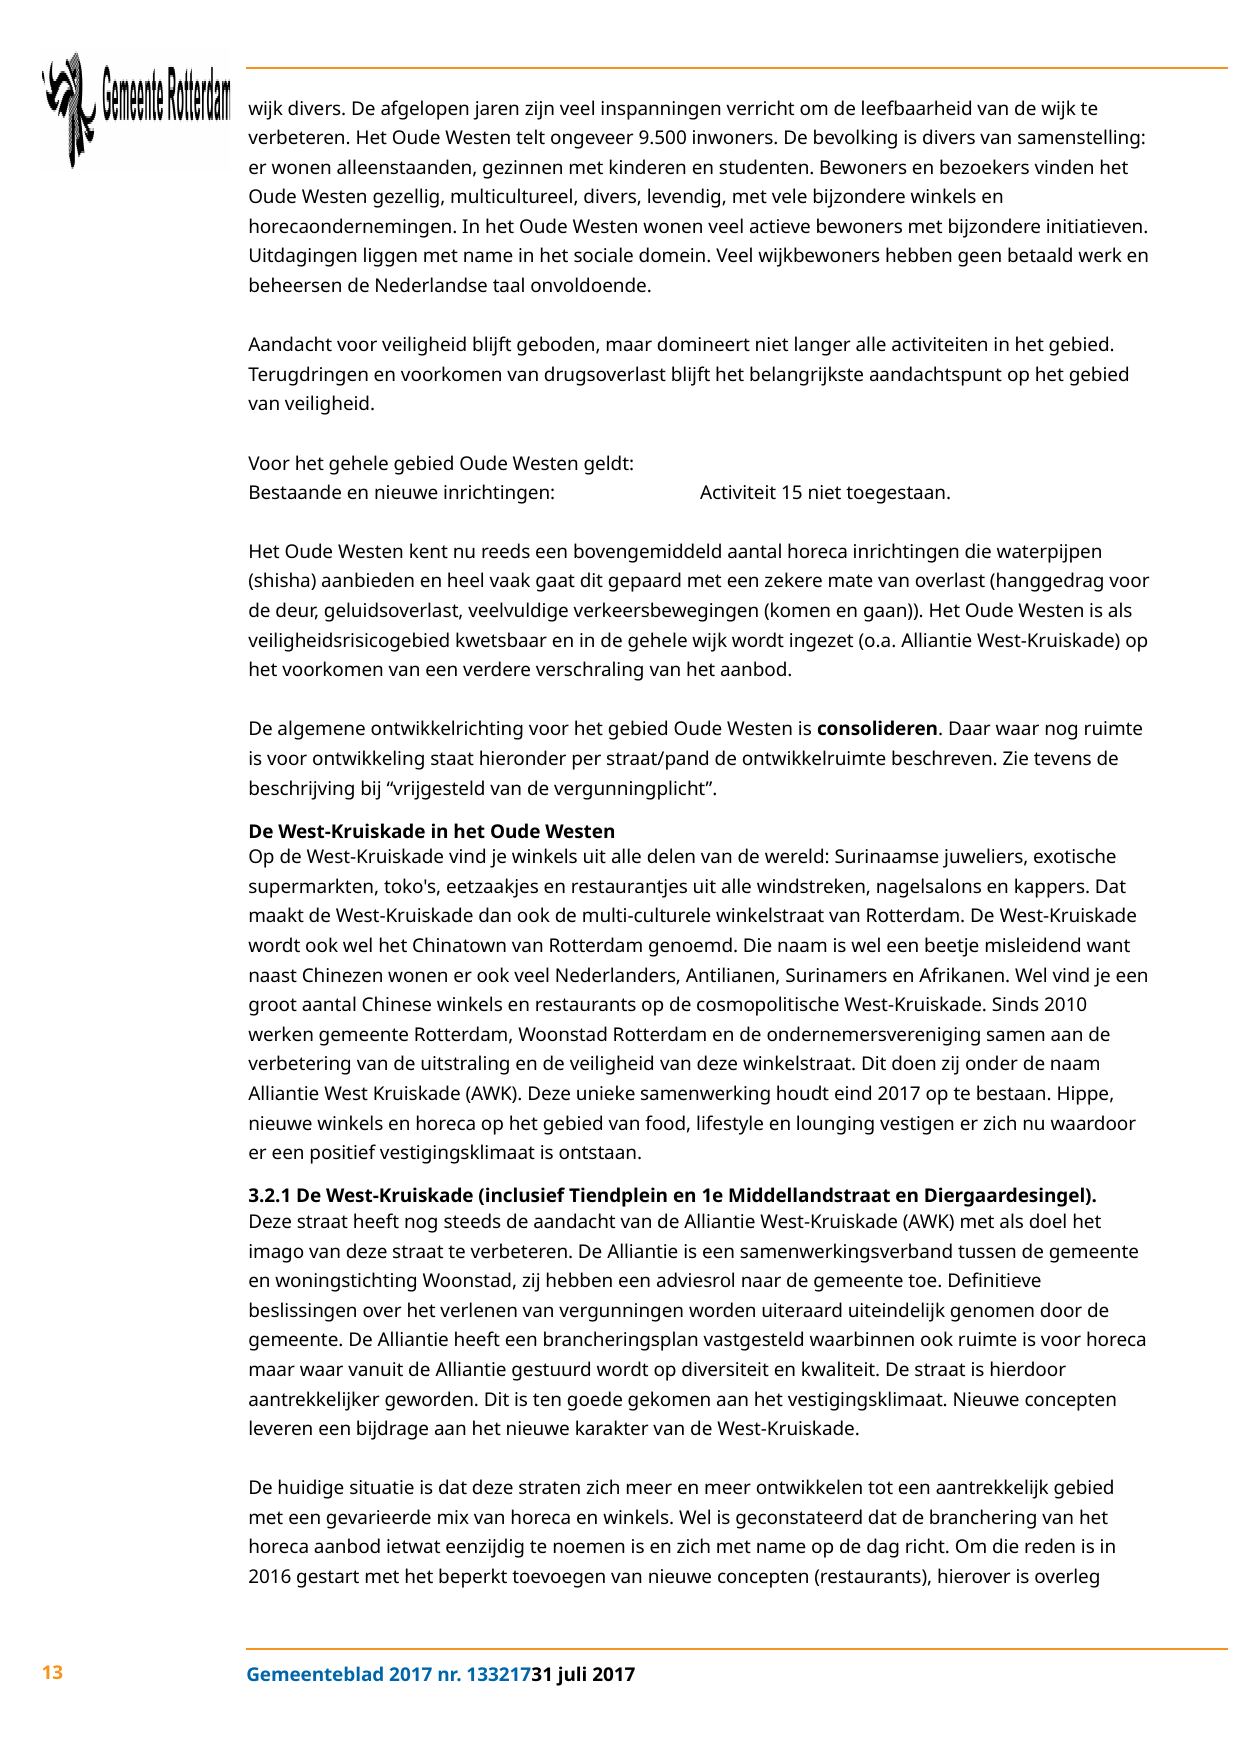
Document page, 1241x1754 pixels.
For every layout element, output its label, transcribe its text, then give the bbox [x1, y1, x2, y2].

text Deze straat heeft nog steeds de aandacht van de Alliantie West-Kruiskade (AWK) met als doel het imago van deze straat te verbeteren. De Alliantie is een samenwerkingsverband tussen de gemeente en woningstichting Woonstad, zij hebben een adviesrol naar de gemeente toe. Definitieve beslissingen over het verlenen van vergunningen worden uiteraard uiteindelijk genomen door de gemeente. De Alliantie heeft een brancheringsplan vastgesteld waarbinnen ook ruimte is voor horeca maar waar vanuit de Alliantie gestuurd wordt op diversiteit en kwaliteit. De straat is hierdoor aantrekkelijker geworden. Dit is ten goede gekomen aan het vestigingsklimaat. Nieuwe concepten leveren een bijdrage aan het nieuwe karakter van de West-Kruiskade. [248, 1208, 1152, 1441]
text Voor het gehele gebied Oude Westen geldt: [248, 450, 1152, 476]
text De huidige situatie is dat deze straten zich meer en meer ontwikkelen tot een aantrekkelijk gebied met een gevarieerde mix van horeca en winkels. Wel is geconstateerd dat de branchering van het horeca aanbod ietwat eenzijdig te noemen is en zich met name op de dag richt. Om die reden is in 2016 gestart met het beperkt toevoegen van nieuwe concepten (restaurants), hierover is overleg [248, 1474, 1152, 1589]
text Op de West-Kruiskade vind je winkels uit alle delen van de wereld: Surinaamse juweliers, exotische supermarkten, toko's, eetzaakjes en restaurantjes uit alle windstreken, nagelsalons en kappers. Dat maakt de West-Kruiskade dan ook de multi-culturele winkelstraat van Rotterdam. De West-Kruiskade wordt ook wel het Chinatown van Rotterdam genoemd. Die naam is wel een beetje misleidend want naast Chinezen wonen er ook veel Nederlanders, Antilianen, Surinamers en Afrikanen. Wel vind je een groot aantal Chinese winkels en restaurants op de cosmopolitische West-Kruiskade. Sinds 2010 werken gemeente Rotterdam, Woonstad Rotterdam en de ondernemersvereniging samen aan de verbetering van de uitstraling en de veiligheid van deze winkelstraat. Dit doen zij onder de naam Alliantie West Kruiskade (AWK). Deze unieke samenwerking houdt eind 2017 op te bestaan. Hippe, nieuwe winkels en horeca op het gebied van food, lifestyle en lounging vestigen er zich nu waardoor er een positief vestigingsklimaat is ontstaan. [248, 843, 1152, 1165]
table_header Bestaande en nieuwe inrichtingen: [248, 480, 700, 505]
text Het Oude Westen kent nu reeds een bovengemiddeld aantal horeca inrichtingen die waterpijpen (shisha) aanbieden en heel vaak gaat dit gepaard met een zekere mate van overlast (hanggedrag voor de deur, geluidsoverlast, veelvuldige verkeersbewegingen (komen en gaan)). Het Oude Westen is als veiligheidsrisicogebied kwetsbaar en in de gehele wijk wordt ingezet (o.a. Alliantie West-Kruiskade) op het voorkomen van een verdere verschraling van het aanbod. [248, 538, 1152, 682]
text De algemene ontwikkelrichting voor het gebied Oude Westen is consolideren. Daar waar nog ruimte is voor ontwikkeling staat hieronder per straat/pand de ontwikkelruimte beschreven. Zie tevens de beschrijving bij “vrijgesteld van de vergunningplicht”. [248, 716, 1152, 800]
table_header Activiteit 15 niet toegestaan. [700, 480, 1152, 505]
picture [41, 47, 231, 172]
text De West-Kruiskade in het Oude Westen [248, 818, 1152, 843]
text wijk divers. De afgelopen jaren zijn veel inspanningen verricht om de leefbaarheid van de wijk te verbeteren. Het Oude Westen telt ongeveer 9.500 inwoners. De bevolking is divers van samenstelling: er wonen alleenstaanden, gezinnen met kinderen en studenten. Bewoners en bezoekers vinden het Oude Westen gezellig, multicultureel, divers, levendig, met vele bijzondere winkels en horecaondernemingen. In het Oude Westen wonen veel actieve bewoners met bijzondere initiatieven. Uitdagingen liggen met name in het sociale domein. Veel wijkbewoners hebben geen betaald werk en beheersen de Nederlandse taal onvoldoende. [248, 95, 1152, 298]
text Aandacht voor veiligheid blijft geboden, maar domineert niet langer alle activiteiten in het gebied. Terugdringen en voorkomen van drugsoverlast blijft het belangrijkste aandachtspunt op het gebied van veiligheid. [248, 331, 1152, 416]
text 3.2.1 De West-Kruiskade (inclusief Tiendplein en 1e Middellandstraat en Diergaardesingel). [248, 1182, 1152, 1208]
